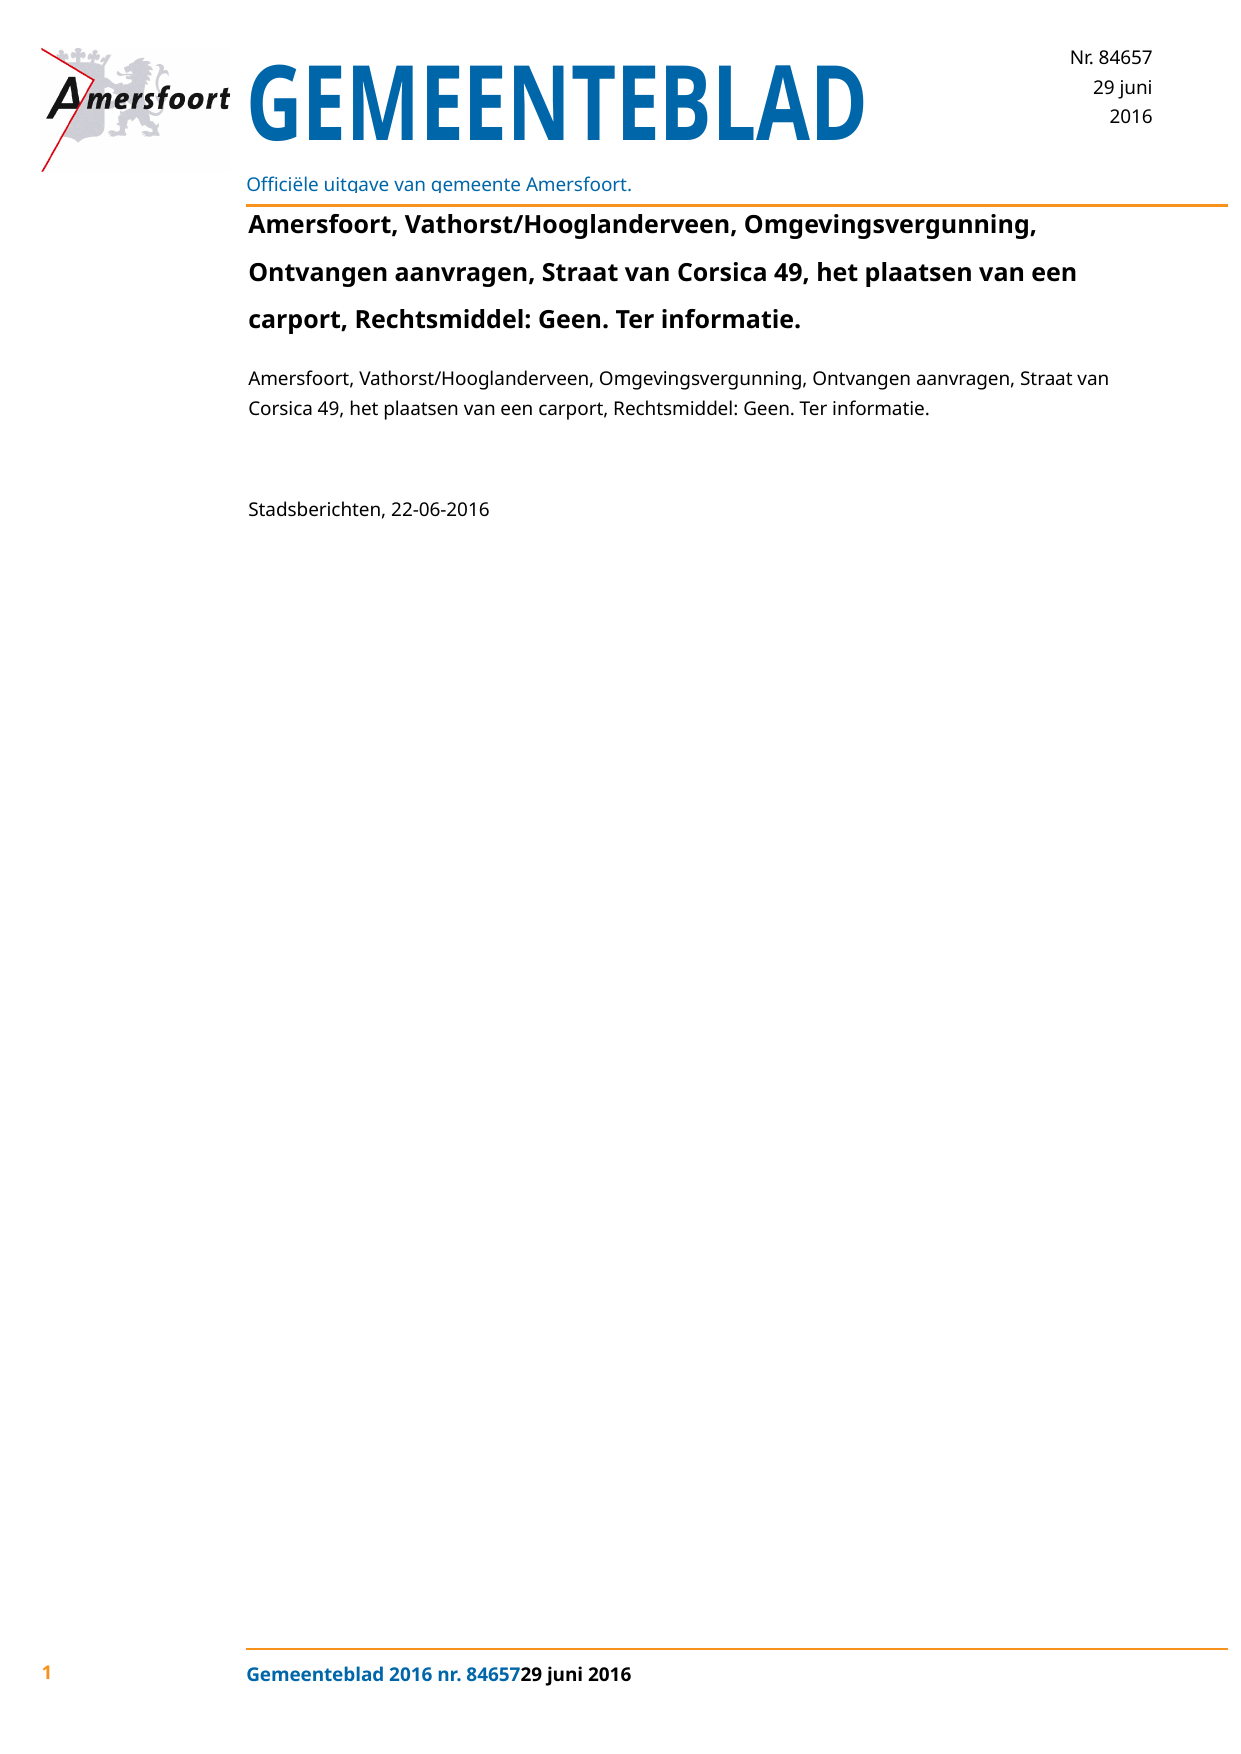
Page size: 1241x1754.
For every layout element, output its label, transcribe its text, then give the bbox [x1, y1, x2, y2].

text Amersfoort, Vathorst/Hooglanderveen, Omgevingsvergunning, Ontvangen aanvragen, Straat van Corsica 49, het plaatsen van een carport, Rechtsmiddel: Geen. Ter informatie. [248, 207, 1152, 336]
picture [41, 47, 231, 172]
text Amersfoort, Vathorst/Hooglanderveen, Omgevingsvergunning, Ontvangen aanvragen, Straat van Corsica 49, het plaatsen van een carport, Rechtsmiddel: Geen. Ter informatie. [248, 366, 1152, 421]
text Stadsberichten, 22-06-2016 [248, 496, 1152, 522]
